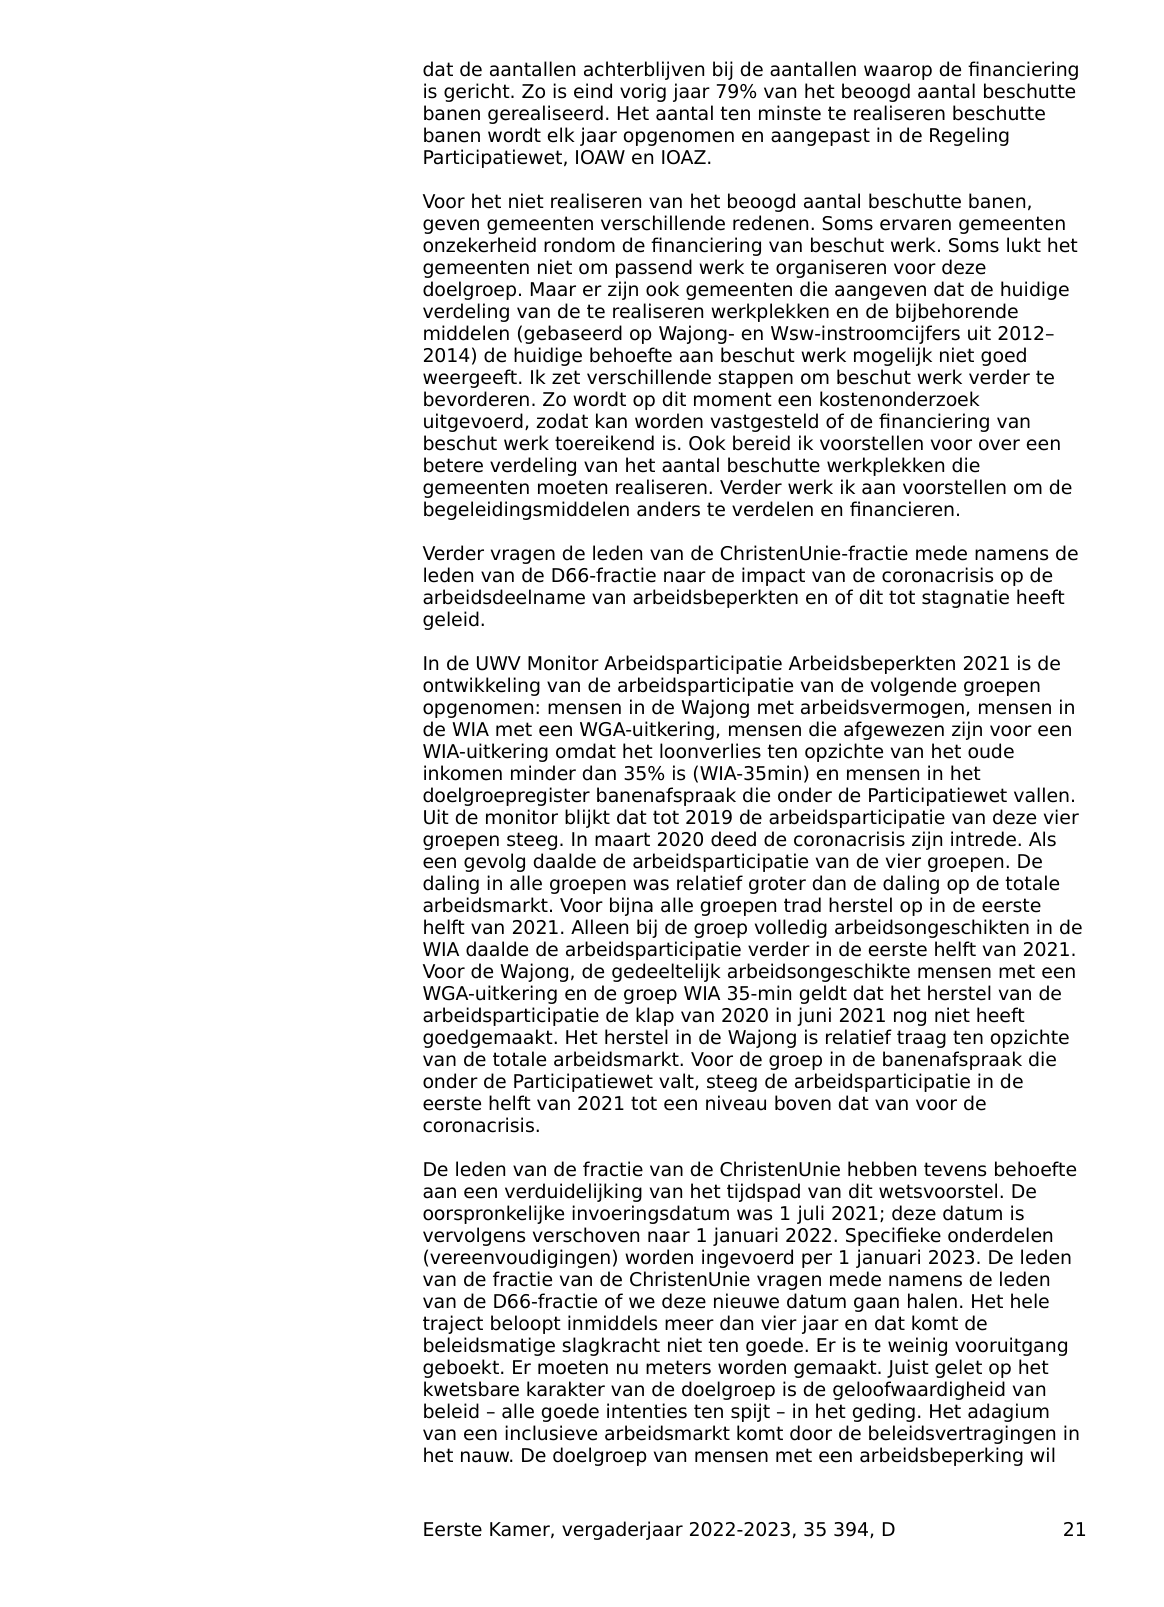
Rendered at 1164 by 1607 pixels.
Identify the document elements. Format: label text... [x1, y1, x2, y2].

text dat de aantallen achterblijven bij de aantallen waarop de financiering is gericht. Zo is eind vorig jaar 79% van het beoogd aantal beschutte banen gerealiseerd. Het aantal ten minste te realiseren beschutte banen wordt elk jaar opgenomen en aangepast in de Regeling Participatiewet, IOAW en IOAZ. [422, 59, 1087, 169]
text De leden van de fractie van de ChristenUnie hebben tevens behoefte aan een verduidelijking van het tijdspad van dit wetsvoorstel. De oorspronkelijke invoeringsdatum was 1 juli 2021; deze datum is vervolgens verschoven naar 1 januari 2022. Specifieke onderdelen (vereenvoudigingen) worden ingevoerd per 1 januari 2023. De leden van de fractie van de ChristenUnie vragen mede namens de leden van de D66-fractie of we deze nieuwe datum gaan halen. Het hele traject beloopt inmiddels meer dan vier jaar en dat komt de beleidsmatige slagkracht niet ten goede. Er is te weinig vooruitgang geboekt. Er moeten nu meters worden gemaakt. Juist gelet op het kwetsbare karakter van de doelgroep is de geloofwaardigheid van beleid – alle goede intenties ten spijt – in het geding. Het adagium van een inclusieve arbeidsmarkt komt door de beleidsvertragingen in het nauw. De doelgroep van mensen met een arbeidsbeperking wil [422, 1159, 1087, 1467]
text Verder vragen de leden van de ChristenUnie-fractie mede namens de leden van de D66-fractie naar de impact van de coronacrisis op de arbeidsdeelname van arbeidsbeperkten en of dit tot stagnatie heeft geleid. [422, 543, 1087, 631]
text In de UWV Monitor Arbeidsparticipatie Arbeidsbeperkten 2021 is de ontwikkeling van de arbeidsparticipatie van de volgende groepen opgenomen: mensen in de Wajong met arbeidsvermogen, mensen in de WIA met een WGA-uitkering, mensen die afgewezen zijn voor een WIA-uitkering omdat het loonverlies ten opzichte van het oude inkomen minder dan 35% is (WIA-35min) en mensen in het doelgroepregister banenafspraak die onder de Participatiewet vallen. Uit de monitor blijkt dat tot 2019 de arbeidsparticipatie van deze vier groepen steeg. In maart 2020 deed de coronacrisis zijn intrede. Als een gevolg daalde de arbeidsparticipatie van de vier groepen. De daling in alle groepen was relatief groter dan de daling op de totale arbeidsmarkt. Voor bijna alle groepen trad herstel op in de eerste helft van 2021. Alleen bij de groep volledig arbeidsongeschikten in de WIA daalde de arbeidsparticipatie verder in de eerste helft van 2021. Voor de Wajong, de gedeeltelijk arbeidsongeschikte mensen met een WGA-uitkering en de groep WIA 35-min geldt dat het herstel van de arbeidsparticipatie de klap van 2020 in juni 2021 nog niet heeft goedgemaakt. Het herstel in de Wajong is relatief traag ten opzichte van de totale arbeidsmarkt. Voor de groep in de banenafspraak die onder de Participatiewet valt, steeg de arbeidsparticipatie in de eerste helft van 2021 tot een niveau boven dat van voor de coronacrisis. [422, 653, 1087, 1137]
text Voor het niet realiseren van het beoogd aantal beschutte banen, geven gemeenten verschillende redenen. Soms ervaren gemeenten onzekerheid rondom de financiering van beschut werk. Soms lukt het gemeenten niet om passend werk te organiseren voor deze doelgroep. Maar er zijn ook gemeenten die aangeven dat de huidige verdeling van de te realiseren werkplekken en de bijbehorende middelen (gebaseerd op Wajong- en Wsw-instroomcijfers uit 2012–2014) de huidige behoefte aan beschut werk mogelijk niet goed weergeeft. Ik zet verschillende stappen om beschut werk verder te bevorderen. Zo wordt op dit moment een kostenonderzoek uitgevoerd, zodat kan worden vastgesteld of de financiering van beschut werk toereikend is. Ook bereid ik voorstellen voor over een betere verdeling van het aantal beschutte werkplekken die gemeenten moeten realiseren. Verder werk ik aan voorstellen om de begeleidingsmiddelen anders te verdelen en financieren. [422, 191, 1087, 521]
